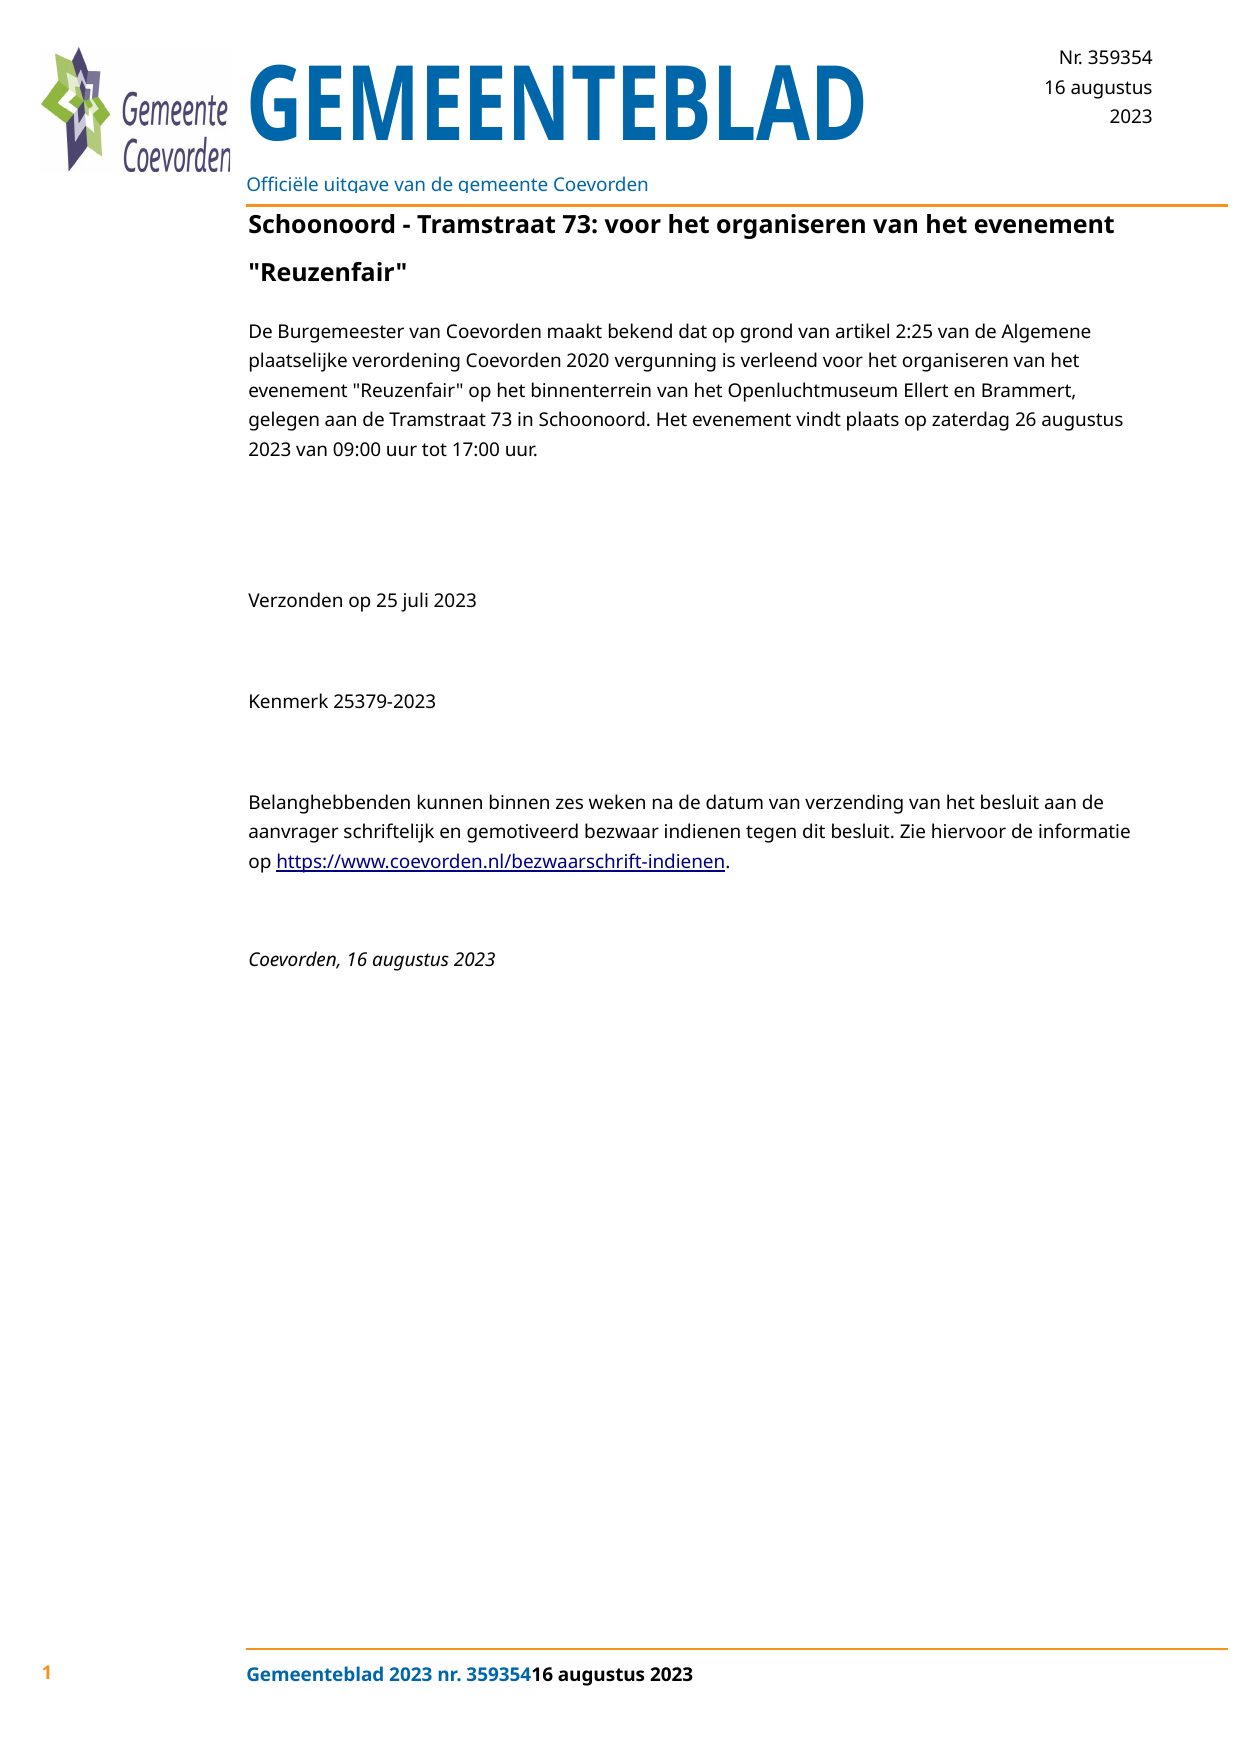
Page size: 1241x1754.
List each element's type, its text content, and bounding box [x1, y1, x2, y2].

text Kenmerk 25379-2023 [248, 688, 1152, 714]
text Coevorden, 16 augustus 2023 [248, 947, 1152, 972]
text De Burgemeester van Coevorden maakt bekend dat op grond van artikel 2:25 van de Algemene plaatselijke verordening Coevorden 2020 vergunning is verleend voor het organiseren van het evenement "Reuzenfair" op het binnenterrein van het Openluchtmuseum Ellert en Brammert, gelegen aan de Tramstraat 73 in Schoonoord. Het evenement vindt plaats op zaterdag 26 augustus 2023 van 09:00 uur tot 17:00 uur. [248, 318, 1152, 462]
picture [41, 47, 231, 172]
text Verzonden op 25 juli 2023 [248, 587, 1152, 613]
text Schoonoord - Tramstraat 73: voor het organiseren van het evenement "Reuzenfair" [248, 207, 1152, 288]
text Belanghebbenden kunnen binnen zes weken na de datum van verzending van het besluit aan de aanvrager schriftelijk en gemotiveerd bezwaar indienen tegen dit besluit. Zie hiervoor de informatie op https://www.coevorden.nl/bezwaarschrift-indienen. [248, 789, 1152, 874]
